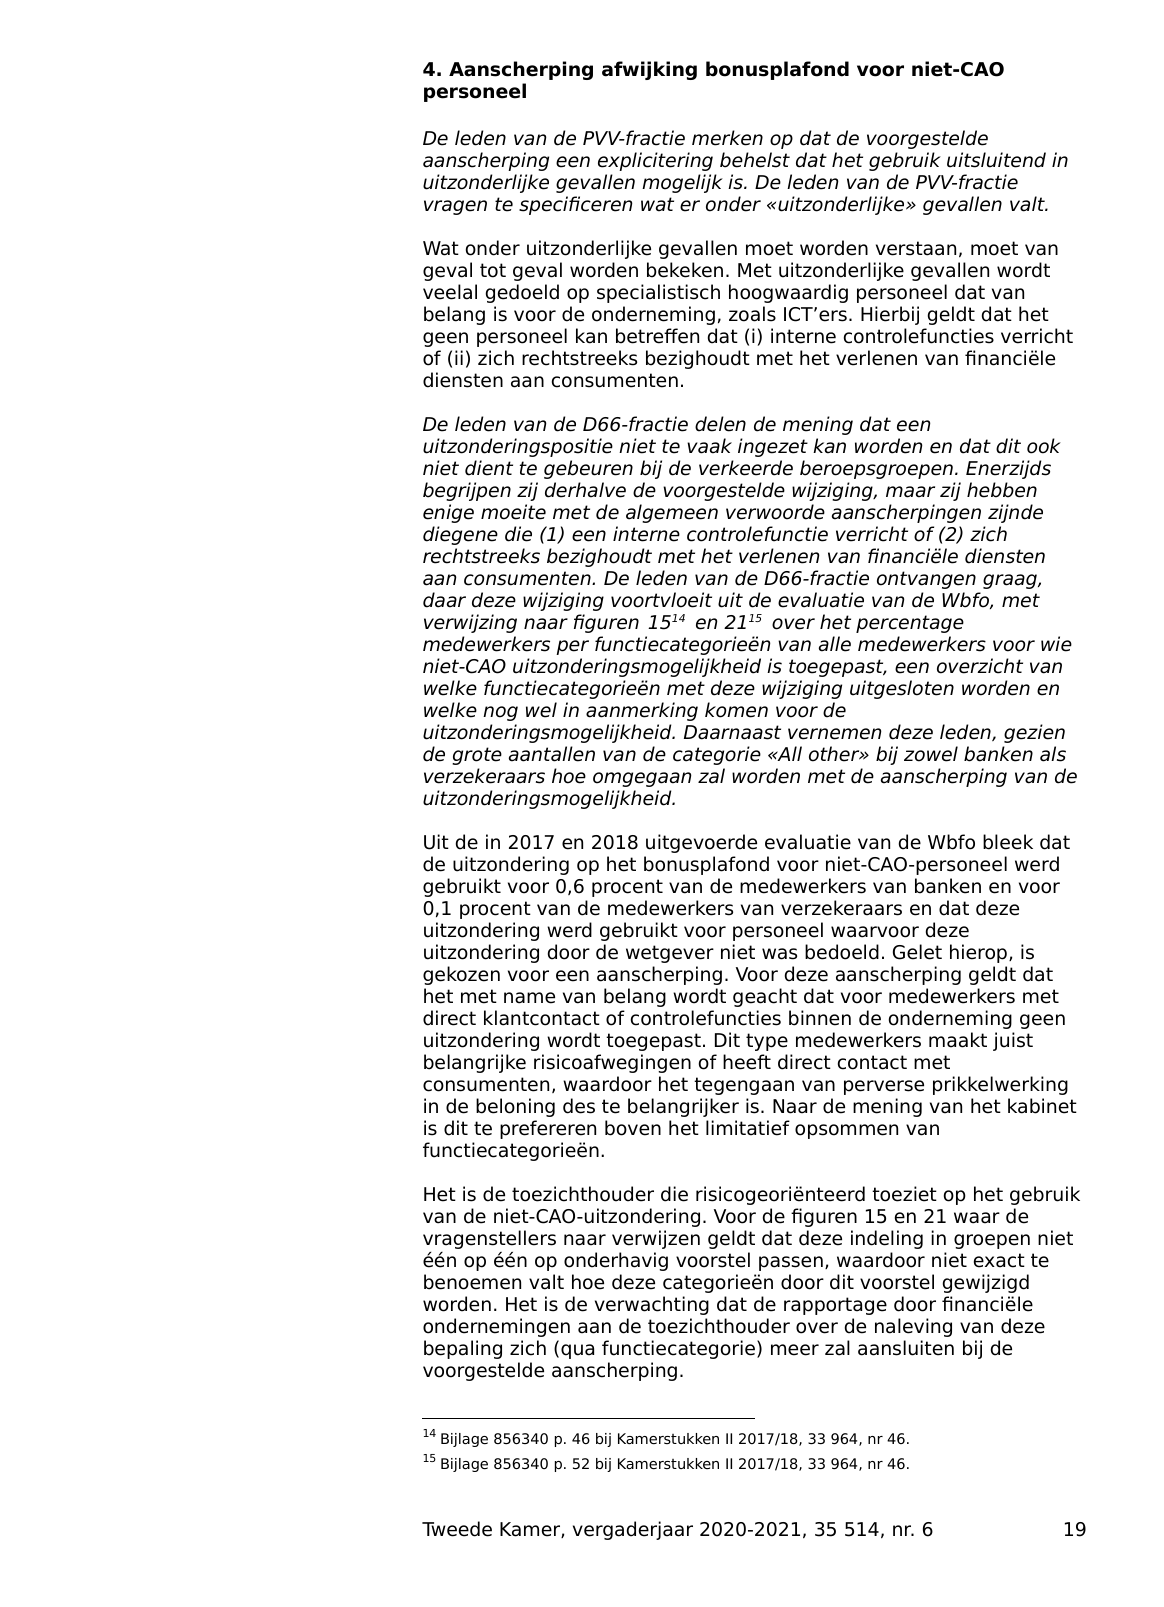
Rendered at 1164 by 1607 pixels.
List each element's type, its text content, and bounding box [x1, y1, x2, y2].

text De leden van de D66-fractie delen de mening dat een uitzonderingspositie niet te vaak ingezet kan worden en dat dit ook niet dient te gebeuren bij de verkeerde beroepsgroepen. Enerzijds begrijpen zij derhalve de voorgestelde wijziging, maar zij hebben enige moeite met de algemeen verwoorde aanscherpingen zijnde diegene die (1) een interne controlefunctie verricht of (2) zich rechtstreeks bezighoudt met het verlenen van financiële diensten aan consumenten. De leden van de D66-fractie ontvangen graag, daar deze wijziging voortvloeit uit de evaluatie van de Wbfo, met verwijzing naar figuren 15 en 21 over het percentage medewerkers per functiecategorieën van alle medewerkers voor wie niet-CAO uitzonderingsmogelijkheid is toegepast, een overzicht van welke functiecategorieën met deze wijziging uitgesloten worden en welke nog wel in aanmerking komen voor de uitzonderingsmogelijkheid. Daarnaast vernemen deze leden, gezien de grote aantallen van de categorie «All other» bij zowel banken als verzekeraars hoe omgegaan zal worden met de aanscherping van de uitzonderingsmogelijkheid. [422, 414, 1087, 810]
text Bijlage 856340 p. 52 bij Kamerstukken II 2017/18, 33 964, nr 46. [422, 1452, 1087, 1474]
text Het is de toezichthouder die risicogeoriënteerd toeziet op het gebruik van de niet-CAO-uitzondering. Voor de figuren 15 en 21 waar de vragenstellers naar verwijzen geldt dat deze indeling in groepen niet één op één op onderhavig voorstel passen, waardoor niet exact te benoemen valt hoe deze categorieën door dit voorstel gewijzigd worden. Het is de verwachting dat de rapportage door financiële ondernemingen aan de toezichthouder over de naleving van deze bepaling zich (qua functiecategorie) meer zal aansluiten bij de voorgestelde aanscherping. [422, 1184, 1087, 1382]
text Uit de in 2017 en 2018 uitgevoerde evaluatie van de Wbfo bleek dat de uitzondering op het bonusplafond voor niet-CAO-personeel werd gebruikt voor 0,6 procent van de medewerkers van banken en voor 0,1 procent van de medewerkers van verzekeraars en dat deze uitzondering werd gebruikt voor personeel waarvoor deze uitzondering door de wetgever niet was bedoeld. Gelet hierop, is gekozen voor een aanscherping. Voor deze aanscherping geldt dat het met name van belang wordt geacht dat voor medewerkers met direct klantcontact of controlefuncties binnen de onderneming geen uitzondering wordt toegepast. Dit type medewerkers maakt juist belangrijke risicoafwegingen of heeft direct contact met consumenten, waardoor het tegengaan van perverse prikkelwerking in de beloning des te belangrijker is. Naar de mening van het kabinet is dit te prefereren boven het limitatief opsommen van functiecategorieën. [422, 832, 1087, 1162]
subtitle 4. Aanscherping afwijking bonusplafond voor niet-CAO personeel [422, 59, 1087, 103]
text Bijlage 856340 p. 46 bij Kamerstukken II 2017/18, 33 964, nr 46. [422, 1427, 1087, 1449]
text Wat onder uitzonderlijke gevallen moet worden verstaan, moet van geval tot geval worden bekeken. Met uitzonderlijke gevallen wordt veelal gedoeld op specialistisch hoogwaardig personeel dat van belang is voor de onderneming, zoals ICT’ers. Hierbij geldt dat het geen personeel kan betreffen dat (i) interne controlefuncties verricht of (ii) zich rechtstreeks bezighoudt met het verlenen van financiële diensten aan consumenten. [422, 238, 1087, 392]
text De leden van de PVV-fractie merken op dat de voorgestelde aanscherping een explicitering behelst dat het gebruik uitsluitend in uitzonderlijke gevallen mogelijk is. De leden van de PVV-fractie vragen te specificeren wat er onder «uitzonderlijke» gevallen valt. [422, 128, 1087, 216]
